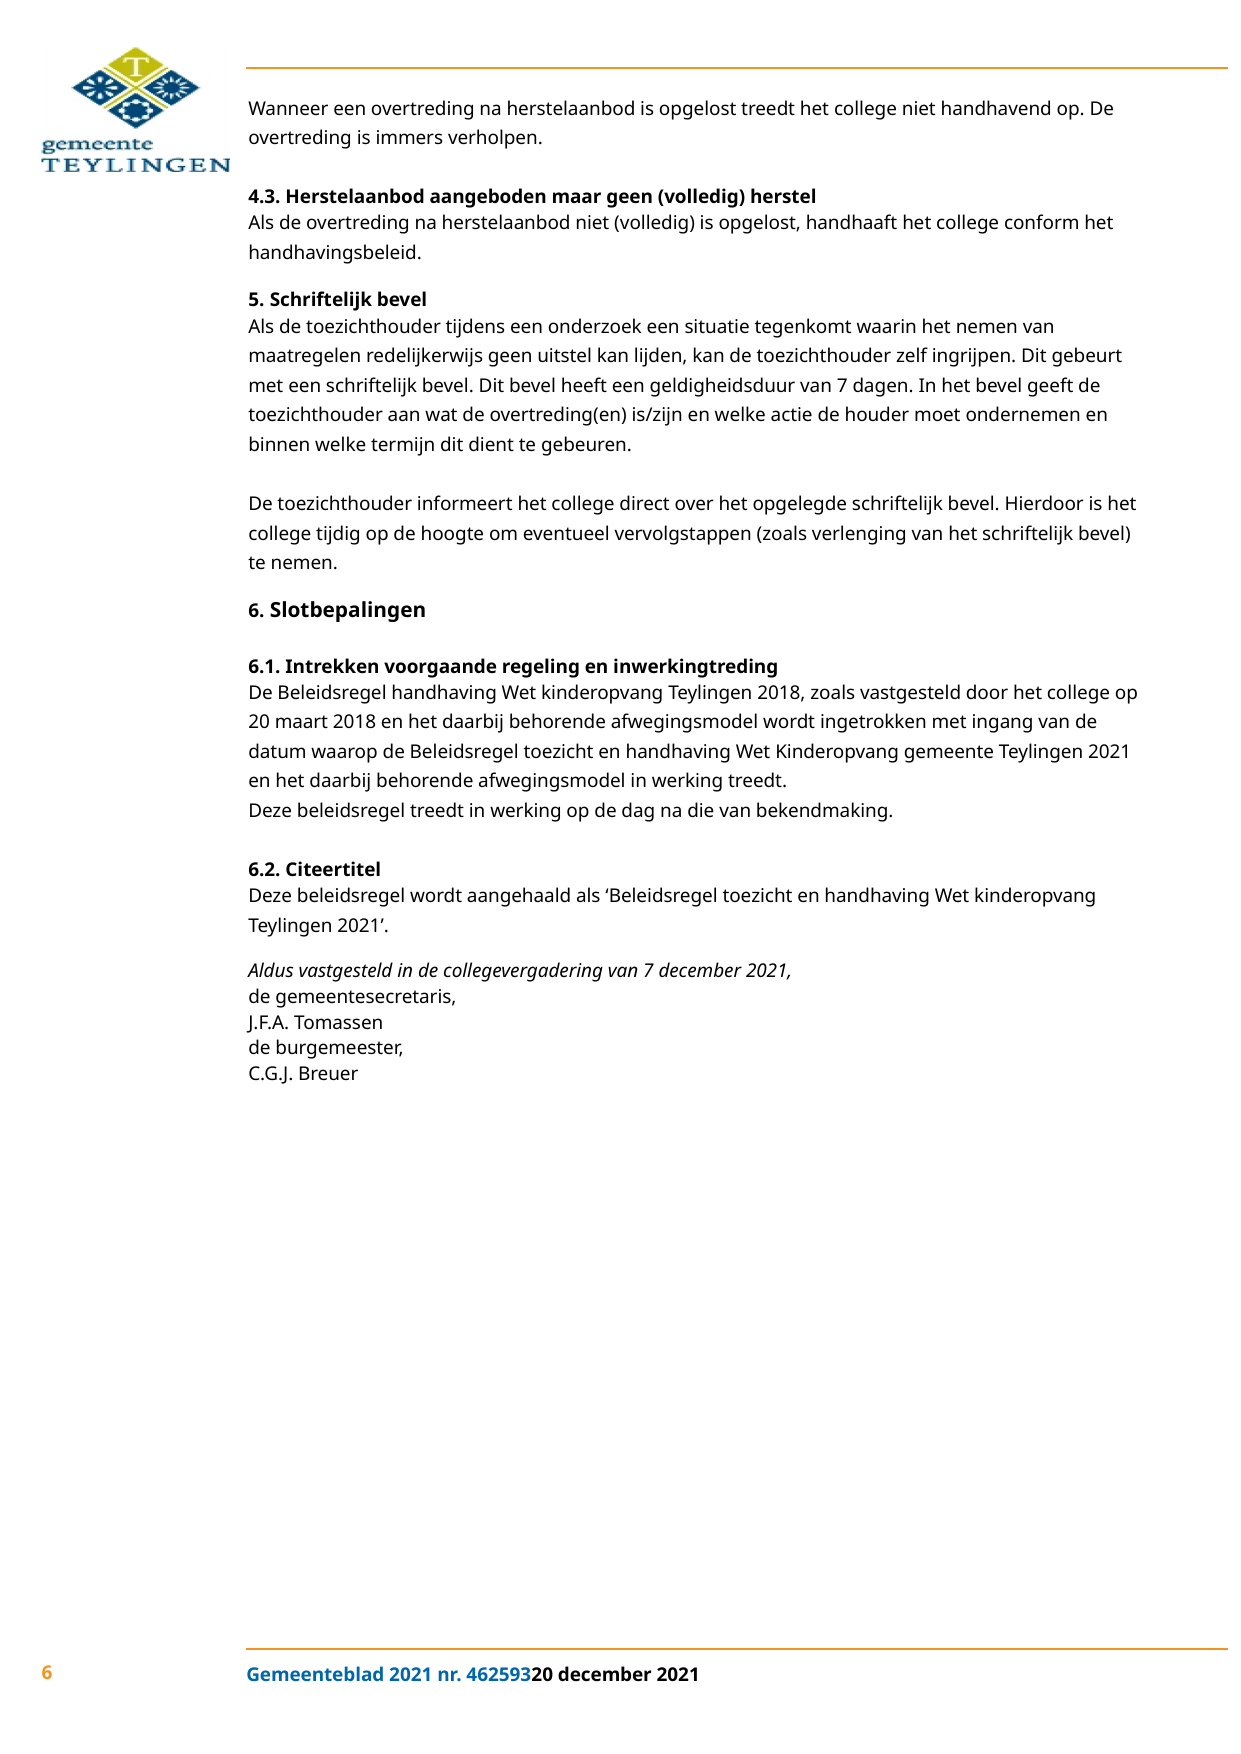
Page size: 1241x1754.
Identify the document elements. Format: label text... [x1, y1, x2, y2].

text C.G.J. Breuer [248, 1060, 1152, 1086]
text Als de overtreding na herstelaanbod niet (volledig) is opgelost, handhaaft het college conform het handhavingsbeleid. [248, 209, 1152, 264]
text 6.1. Intrekken voorgaande regeling en inwerkingtreding [248, 653, 1152, 679]
picture [41, 47, 231, 172]
text Als de toezichthouder tijdens een onderzoek een situatie tegenkomt waarin het nemen van maatregelen redelijkerwijs geen uitstel kan lijden, kan de toezichthouder zelf ingrijpen. Dit gebeurt met een schriftelijk bevel. Dit bevel heeft een geldigheidsduur van 7 dagen. In het bevel geeft de toezichthouder aan wat de overtreding(en) is/zijn en welke actie de houder moet ondernemen en binnen welke termijn dit dient te gebeuren. [248, 313, 1152, 457]
text De Beleidsregel handhaving Wet kinderopvang Teylingen 2018, zoals vastgesteld door het college op 20 maart 2018 en het daarbij behorende afwegingsmodel wordt ingetrokken met ingang van de datum waarop de Beleidsregel toezicht en handhaving Wet Kinderopvang gemeente Teylingen 2021 en het daarbij behorende afwegingsmodel in werking treedt. [248, 679, 1152, 793]
text De toezichthouder informeert het college direct over het opgelegde schriftelijk bevel. Hierdoor is het college tijdig op de hoogte om eventueel vervolgstappen (zoals verlenging van het schriftelijk bevel) te nemen. [248, 490, 1152, 575]
text 4.3. Herstelaanbod aangeboden maar geen (volledig) herstel [248, 183, 1152, 209]
text 5. Schriftelijk bevel [248, 284, 1152, 313]
text Wanneer een overtreding na herstelaanbod is opgelost treedt het college niet handhavend op. De overtreding is immers verholpen. [248, 95, 1152, 150]
text J.F.A. Tomassen [248, 1009, 1152, 1034]
text Aldus vastgesteld in de collegevergadering van 7 december 2021, [248, 957, 1152, 983]
text 6.2. Citeertitel [248, 856, 1152, 882]
text de burgemeester, [248, 1034, 1152, 1060]
text 6. Slotbepalingen [248, 595, 1152, 624]
text Deze beleidsregel wordt aangehaald als ‘Beleidsregel toezicht en handhaving Wet kinderopvang Teylingen 2021’. [248, 882, 1152, 937]
text de gemeentesecretaris, [248, 983, 1152, 1009]
text Deze beleidsregel treedt in werking op de dag na die van bekendmaking. [248, 797, 1152, 823]
